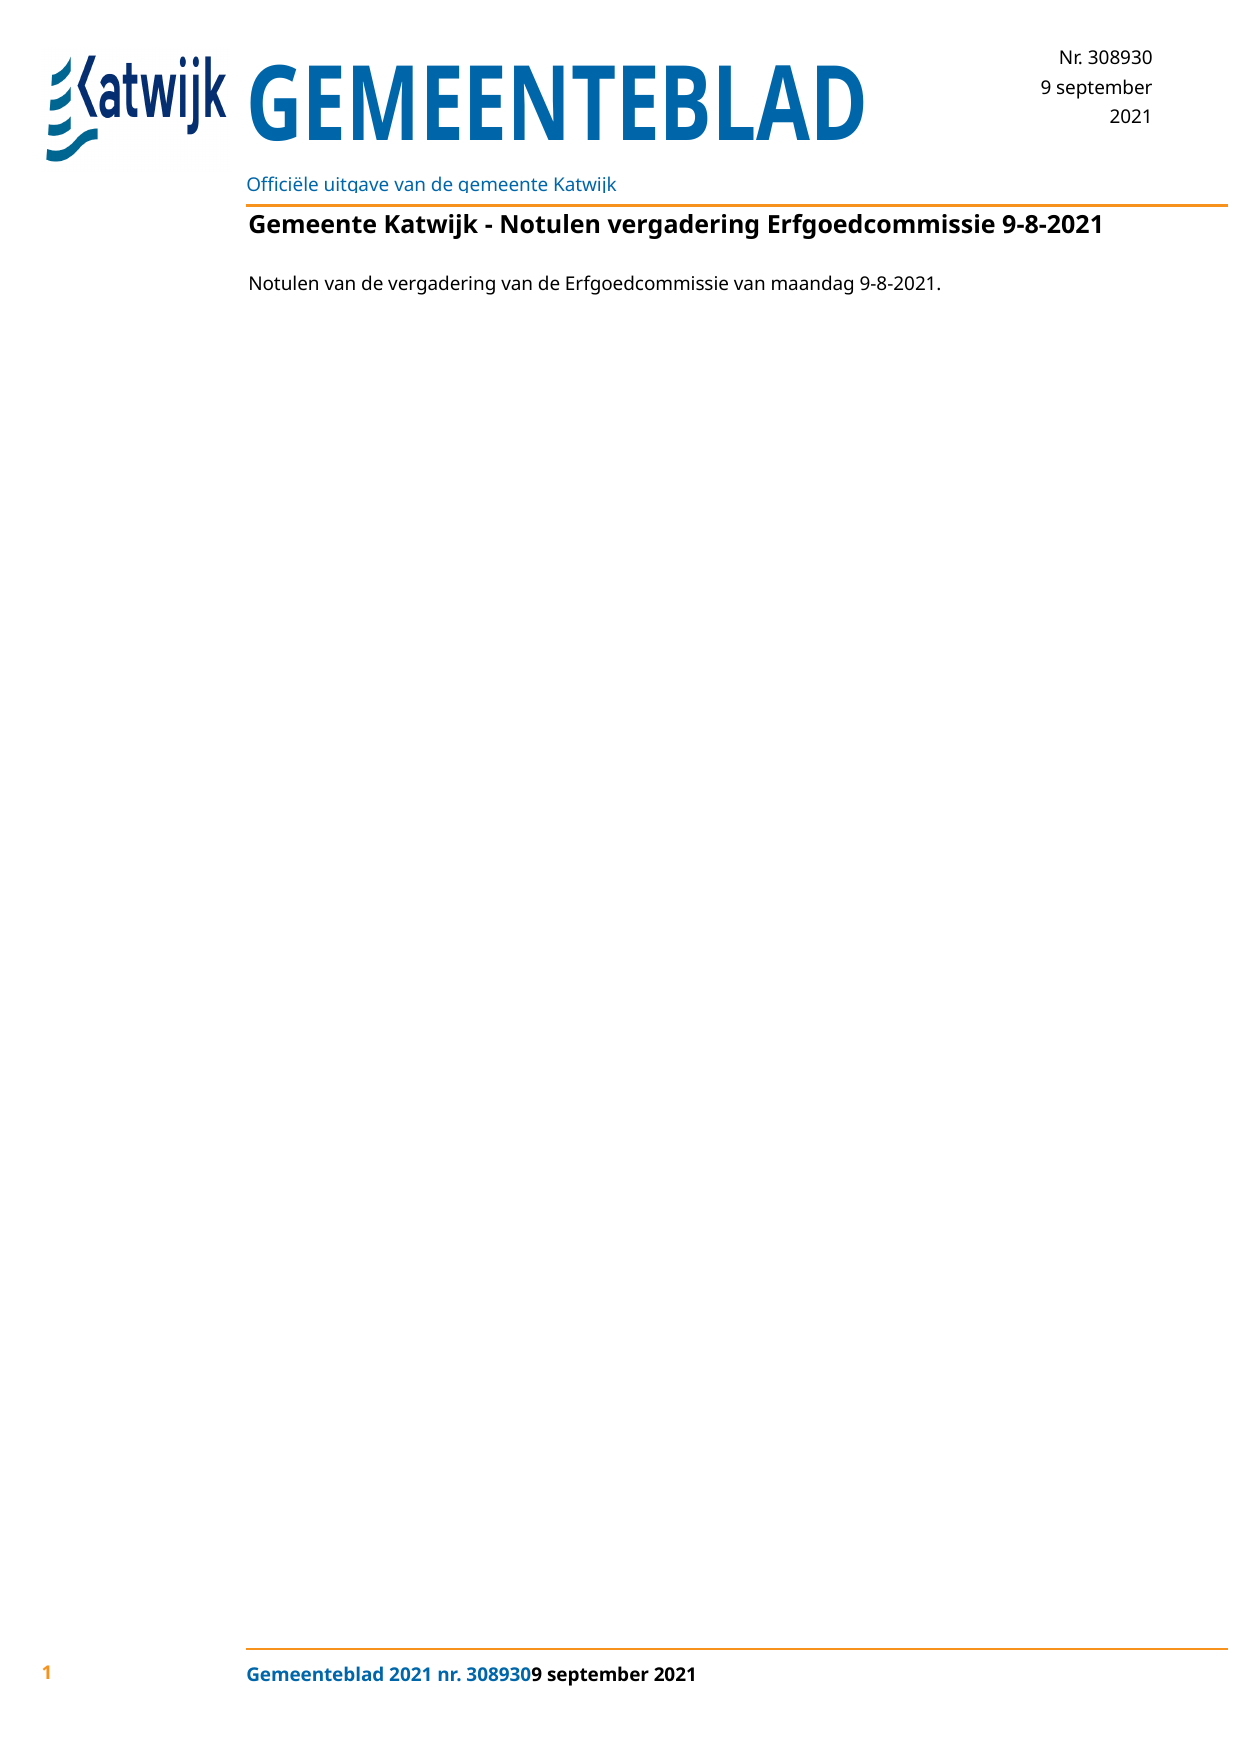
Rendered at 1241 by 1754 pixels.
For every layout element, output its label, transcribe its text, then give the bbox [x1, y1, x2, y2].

text Gemeente Katwijk - Notulen vergadering Erfgoedcommissie 9-8-2021 [248, 207, 1152, 241]
picture [41, 47, 231, 172]
text Notulen van de vergadering van de Erfgoedcommissie van maandag 9-8-2021. [248, 270, 1152, 296]
